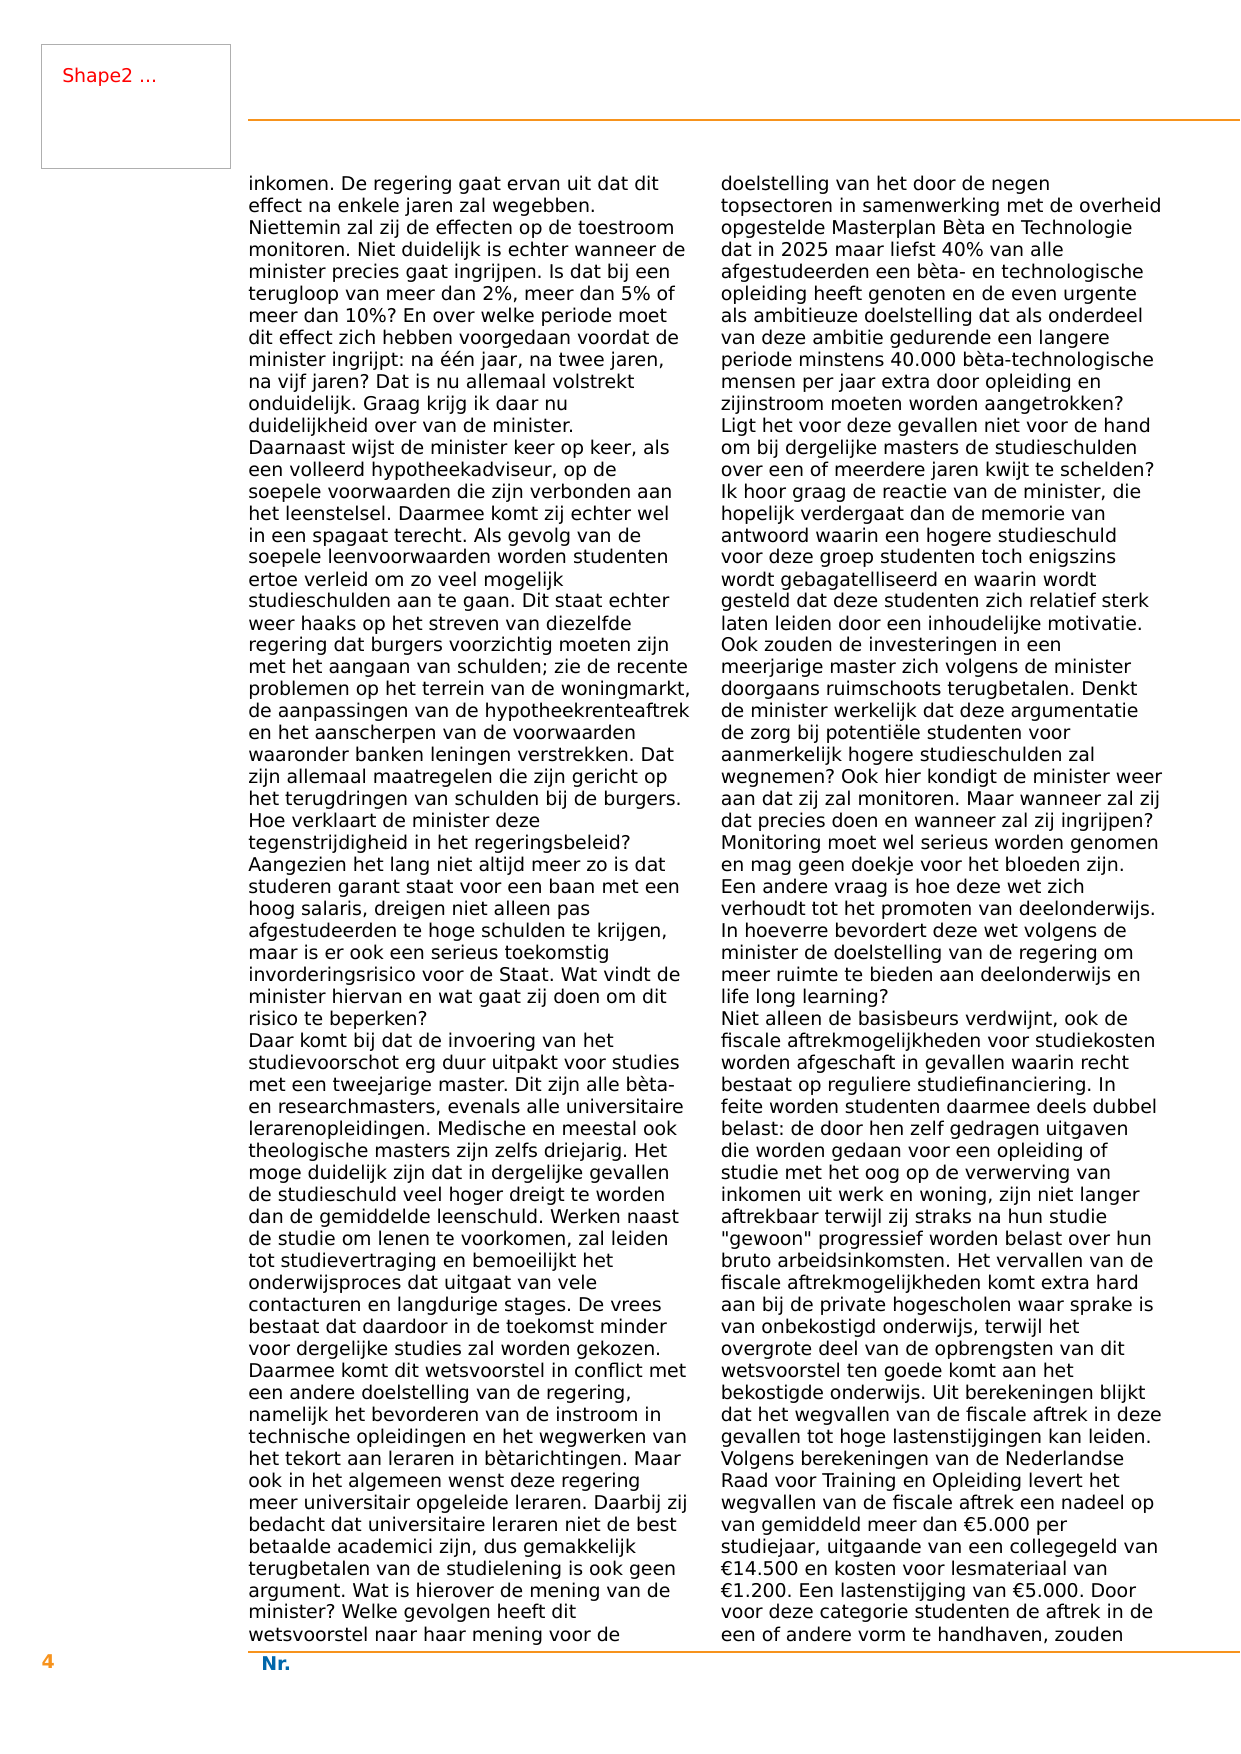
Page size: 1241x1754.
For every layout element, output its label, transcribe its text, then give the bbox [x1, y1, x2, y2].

text inkomen. De regering gaat ervan uit dat dit effect na enkele jaren zal wegebben. Niettemin zal zij de effecten op de toestroom monitoren. Niet duidelijk is echter wanneer de minister precies gaat ingrijpen. Is dat bij een terugloop van meer dan 2%, meer dan 5% of meer dan 10%? En over welke periode moet dit effect zich hebben voorgedaan voordat de minister ingrijpt: na één jaar, na twee jaren, na vijf jaren? Dat is nu allemaal volstrekt onduidelijk. Graag krijg ik daar nu duidelijkheid over van de minister. [248, 173, 691, 437]
text Daar komt bij dat de invoering van het studievoorschot erg duur uitpakt voor studies met een tweejarige master. Dit zijn alle bèta- en researchmasters, evenals alle universitaire lerarenopleidingen. Medische en meestal ook theologische masters zijn zelfs driejarig. Het moge duidelijk zijn dat in dergelijke gevallen de studieschuld veel hoger dreigt te worden dan de gemiddelde leenschuld. Werken naast de studie om lenen te voorkomen, zal leiden tot studievertraging en bemoeilijkt het onderwijsproces dat uitgaat van vele contacturen en langdurige stages. De vrees bestaat dat daardoor in de toekomst minder voor dergelijke studies zal worden gekozen. [248, 1030, 691, 1360]
text Niet alleen de basisbeurs verdwijnt, ook de fiscale aftrekmogelijkheden voor studiekosten worden afgeschaft in gevallen waarin recht bestaat op reguliere studiefinanciering. In feite worden studenten daarmee deels dubbel belast: de door hen zelf gedragen uitgaven die worden gedaan voor een opleiding of studie met het oog op de verwerving van inkomen uit werk en woning, zijn niet langer aftrekbaar terwijl zij straks na hun studie "gewoon" progressief worden belast over hun bruto arbeidsinkomsten. Het vervallen van de fiscale aftrekmogelijkheden komt extra hard aan bij de private hogescholen waar sprake is van onbekostigd onderwijs, terwijl het overgrote deel van de opbrengsten van dit wetsvoorstel ten goede komt aan het bekostigde onderwijs. Uit berekeningen blijkt dat het wegvallen van de fiscale aftrek in deze gevallen tot hoge lastenstijgingen kan leiden. Volgens berekeningen van de Nederlandse Raad voor Training en Opleiding levert het wegvallen van de fiscale aftrek een nadeel op van gemiddeld meer dan €5.000 per studiejaar, uitgaande van een collegegeld van €14.500 en kosten voor lesmateriaal van €1.200. Een lastenstijging van €5.000. Door voor deze categorie studenten de aftrek in de een of andere vorm te handhaven, zouden [721, 1008, 1163, 1645]
text Daarmee komt dit wetsvoorstel in conflict met een andere doelstelling van de regering, namelijk het bevorderen van de instroom in technische opleidingen en het wegwerken van het tekort aan leraren in bètarichtingen. Maar ook in het algemeen wenst deze regering meer universitair opgeleide leraren. Daarbij zij bedacht dat universitaire leraren niet de best betaalde academici zijn, dus gemakkelijk terugbetalen van de studielening is ook geen argument. Wat is hierover de mening van de minister? Welke gevolgen heeft dit wetsvoorstel naar haar mening voor de [248, 1360, 691, 1645]
text doelstelling van het door de negen topsectoren in samenwerking met de overheid opgestelde Masterplan Bèta en Technologie dat in 2025 maar liefst 40% van alle afgestudeerden een bèta- en technologische opleiding heeft genoten en de even urgente als ambitieuze doelstelling dat als onderdeel van deze ambitie gedurende een langere periode minstens 40.000 bèta-technologische mensen per jaar extra door opleiding en zijinstroom moeten worden aangetrokken? Ligt het voor deze gevallen niet voor de hand om bij dergelijke masters de studieschulden over een of meerdere jaren kwijt te schelden? Ik hoor graag de reactie van de minister, die hopelijk verdergaat dan de memorie van antwoord waarin een hogere studieschuld voor deze groep studenten toch enigszins wordt gebagatelliseerd en waarin wordt gesteld dat deze studenten zich relatief sterk laten leiden door een inhoudelijke motivatie. Ook zouden de investeringen in een meerjarige master zich volgens de minister doorgaans ruimschoots terugbetalen. Denkt de minister werkelijk dat deze argumentatie de zorg bij potentiële studenten voor aanmerkelijk hogere studieschulden zal wegnemen? Ook hier kondigt de minister weer aan dat zij zal monitoren. Maar wanneer zal zij dat precies doen en wanneer zal zij ingrijpen? Monitoring moet wel serieus worden genomen en mag geen doekje voor het bloeden zijn. [721, 173, 1163, 876]
text Daarnaast wijst de minister keer op keer, als een volleerd hypotheekadviseur, op de soepele voorwaarden die zijn verbonden aan het leenstelsel. Daarmee komt zij echter wel in een spagaat terecht. Als gevolg van de soepele leenvoorwaarden worden studenten ertoe verleid om zo veel mogelijk studieschulden aan te gaan. Dit staat echter weer haaks op het streven van diezelfde regering dat burgers voorzichtig moeten zijn met het aangaan van schulden; zie de recente problemen op het terrein van de woningmarkt, de aanpassingen van de hypotheekrenteaftrek en het aanscherpen van de voorwaarden waaronder banken leningen verstrekken. Dat zijn allemaal maatregelen die zijn gericht op het terugdringen van schulden bij de burgers. Hoe verklaart de minister deze tegenstrijdigheid in het regeringsbeleid? Aangezien het lang niet altijd meer zo is dat studeren garant staat voor een baan met een hoog salaris, dreigen niet alleen pas afgestudeerden te hoge schulden te krijgen, maar is er ook een serieus toekomstig invorderingsrisico voor de Staat. Wat vindt de minister hiervan en wat gaat zij doen om dit risico te beperken? [248, 437, 691, 1030]
text Een andere vraag is hoe deze wet zich verhoudt tot het promoten van deelonderwijs. In hoeverre bevordert deze wet volgens de minister de doelstelling van de regering om meer ruimte te bieden aan deelonderwijs en life long learning? [721, 876, 1163, 1008]
